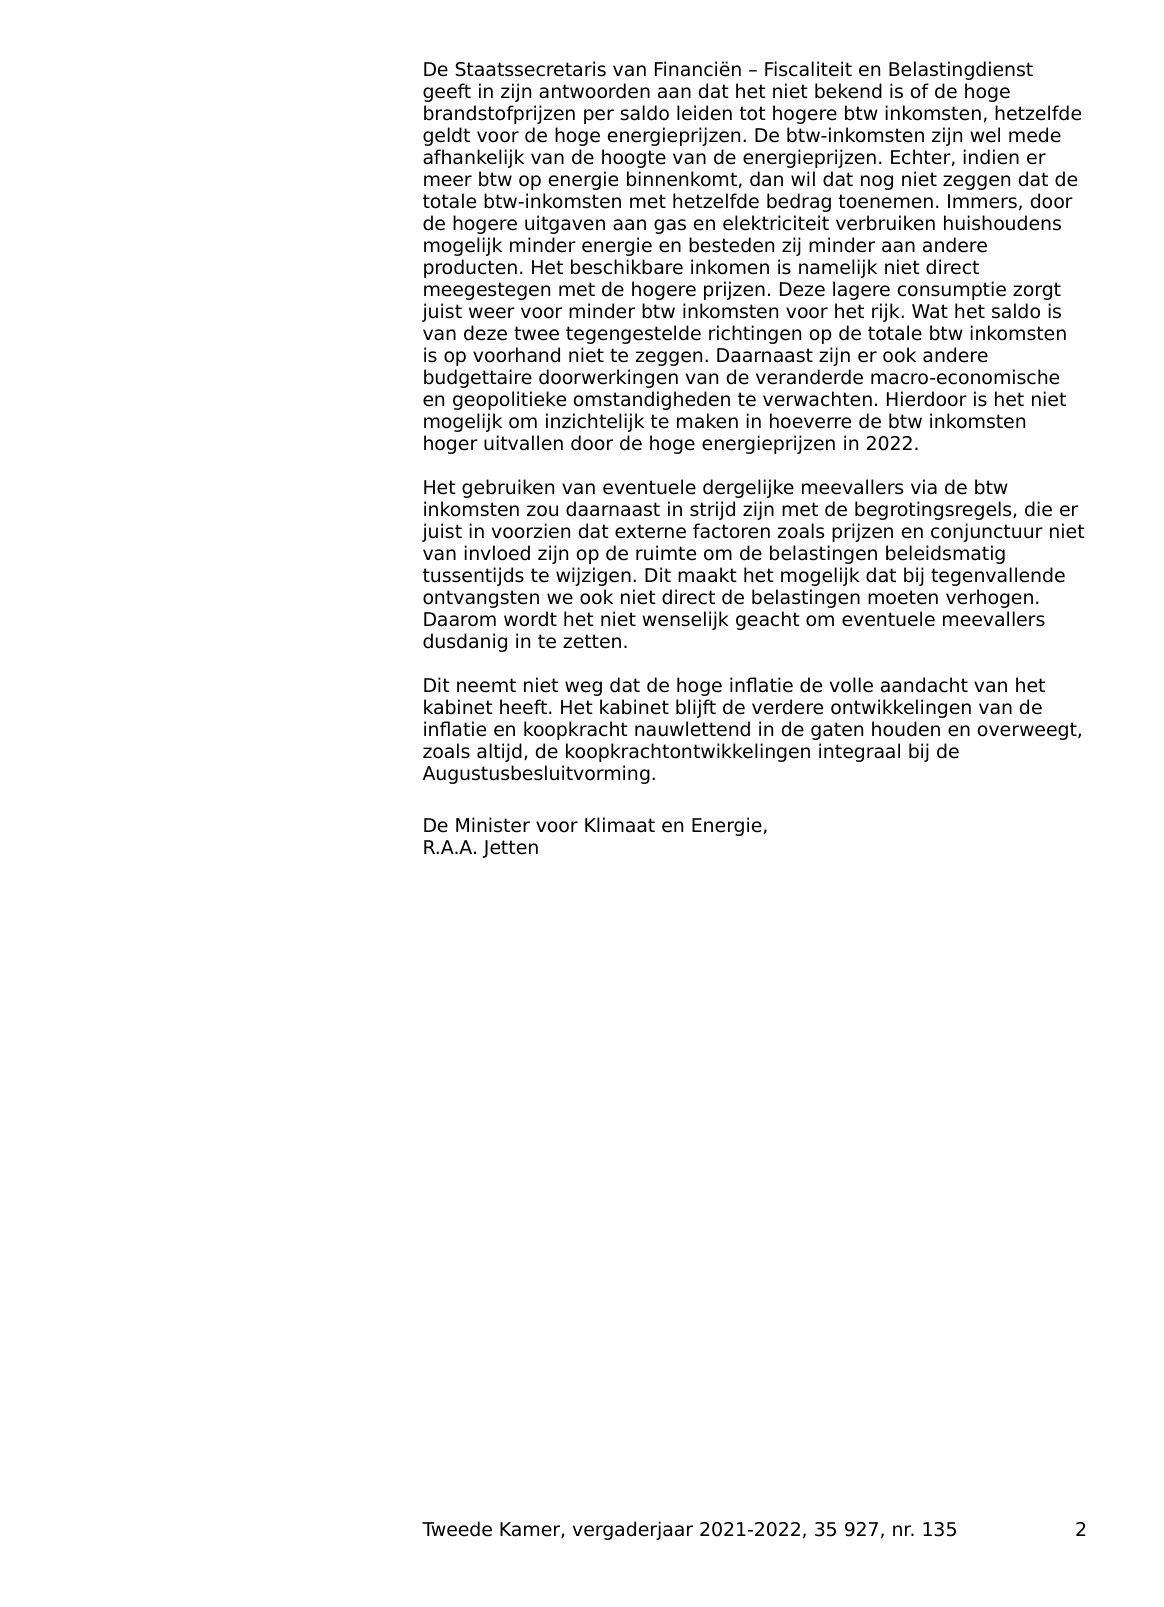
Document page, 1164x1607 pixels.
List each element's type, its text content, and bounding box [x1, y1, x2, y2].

text Het gebruiken van eventuele dergelijke meevallers via de btw inkomsten zou daarnaast in strijd zijn met de begrotingsregels, die er juist in voorzien dat externe factoren zoals prijzen en conjunctuur niet van invloed zijn op de ruimte om de belastingen beleidsmatig tussentijds te wijzigen. Dit maakt het mogelijk dat bij tegenvallende ontvangsten we ook niet direct de belastingen moeten verhogen. Daarom wordt het niet wenselijk geacht om eventuele meevallers dusdanig in te zetten. [422, 477, 1087, 653]
text De Staatssecretaris van Financiën – Fiscaliteit en Belastingdienst geeft in zijn antwoorden aan dat het niet bekend is of de hoge brandstofprijzen per saldo leiden tot hogere btw inkomsten, hetzelfde geldt voor de hoge energieprijzen. De btw-inkomsten zijn wel mede afhankelijk van de hoogte van de energieprijzen. Echter, indien er meer btw op energie binnenkomt, dan wil dat nog niet zeggen dat de totale btw-inkomsten met hetzelfde bedrag toenemen. Immers, door de hogere uitgaven aan gas en elektriciteit verbruiken huishoudens mogelijk minder energie en besteden zij minder aan andere producten. Het beschikbare inkomen is namelijk niet direct meegestegen met de hogere prijzen. Deze lagere consumptie zorgt juist weer voor minder btw inkomsten voor het rijk. Wat het saldo is van deze twee tegengestelde richtingen op de totale btw inkomsten is op voorhand niet te zeggen. Daarnaast zijn er ook andere budgettaire doorwerkingen van de veranderde macro-economische en geopolitieke omstandigheden te verwachten. Hierdoor is het niet mogelijk om inzichtelijk te maken in hoeverre de btw inkomsten hoger uitvallen door de hoge energieprijzen in 2022. [422, 59, 1087, 455]
text Dit neemt niet weg dat de hoge inflatie de volle aandacht van het kabinet heeft. Het kabinet blijft de verdere ontwikkelingen van de inflatie en koopkracht nauwlettend in de gaten houden en overweegt, zoals altijd, de koopkrachtontwikkelingen integraal bij de Augustusbesluitvorming. [422, 675, 1087, 785]
text De Minister voor Klimaat en Energie, R.A.A. Jetten [422, 815, 1087, 859]
